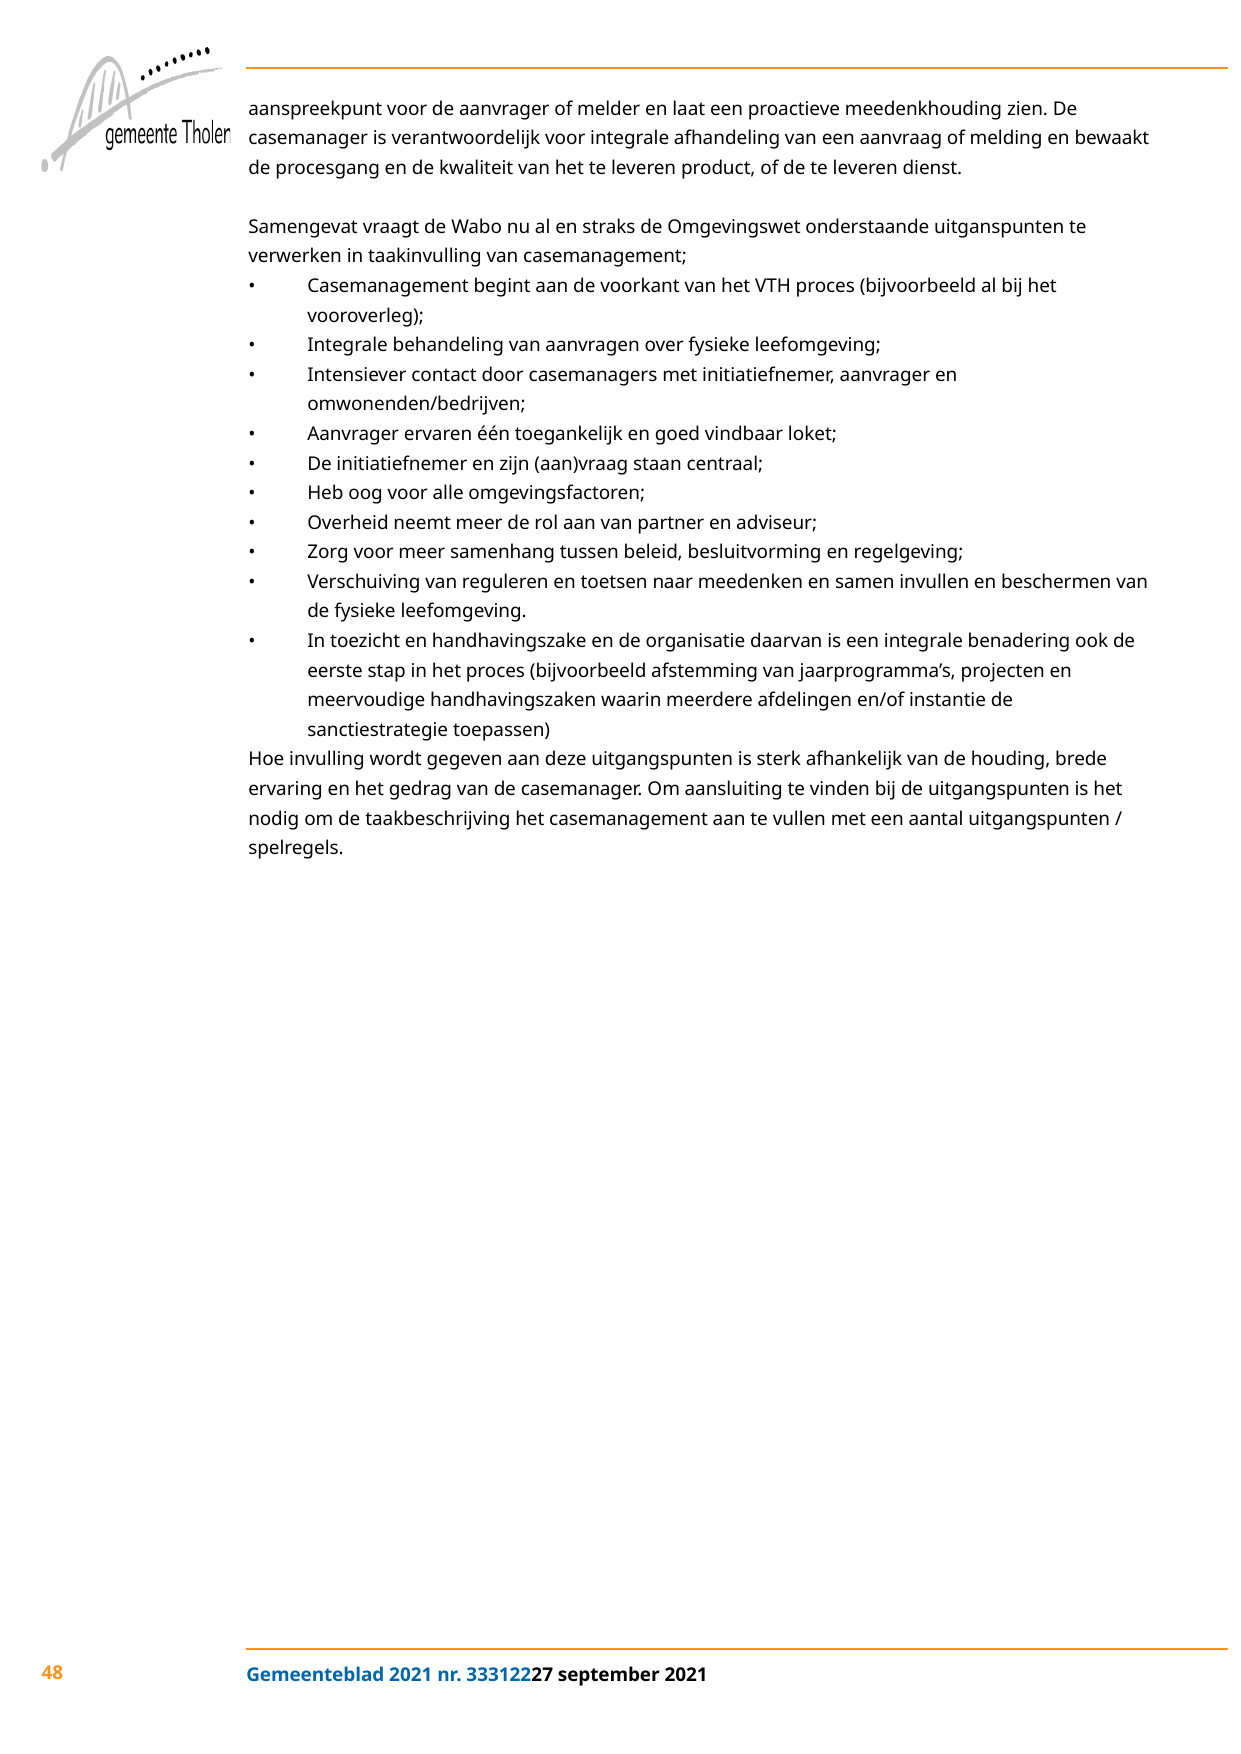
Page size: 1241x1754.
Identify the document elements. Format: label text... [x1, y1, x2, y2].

list In toezicht en handhavingszake en de organisatie daarvan is een integrale benadering ook de eerste stap in het proces (bijvoorbeeld afstemming van jaarprogramma’s, projecten en meervoudige handhavingszaken waarin meerdere afdelingen en/of instantie de sanctiestrategie toepassen) [248, 627, 1152, 742]
text Hoe invulling wordt gegeven aan deze uitgangspunten is sterk afhankelijk van de houding, brede ervaring en het gedrag van de casemanager. Om aansluiting te vinden bij de uitgangspunten is het nodig om de taakbeschrijving het casemanagement aan te vullen met een aantal uitgangspunten / spelregels. [248, 746, 1152, 860]
text aanspreekpunt voor de aanvrager of melder en laat een proactieve meedenkhouding zien. De casemanager is verantwoordelijk voor integrale afhandeling van een aanvraag of melding en bewaakt de procesgang en de kwaliteit van het te leveren product, of de te leveren dienst. [248, 95, 1152, 180]
list Overheid neemt meer de rol aan van partner en adviseur; [248, 509, 1152, 535]
list Verschuiving van reguleren en toetsen naar meedenken en samen invullen en beschermen van de fysieke leefomgeving. [248, 568, 1152, 623]
picture [41, 47, 231, 172]
list Intensiever contact door casemanagers met initiatiefnemer, aanvrager en omwonenden/bedrijven; [248, 361, 1152, 416]
list Casemanagement begint aan de voorkant van het VTH proces (bijvoorbeeld al bij het vooroverleg); [248, 272, 1152, 328]
text Samengevat vraagt de Wabo nu al en straks de Omgevingswet onderstaande uitganspunten te verwerken in taakinvulling van casemanagement; [248, 213, 1152, 268]
list Heb oog voor alle omgevingsfactoren; [248, 479, 1152, 505]
list Zorg voor meer samenhang tussen beleid, besluitvorming en regelgeving; [248, 538, 1152, 564]
list Integrale behandeling van aanvragen over fysieke leefomgeving; [248, 331, 1152, 357]
list De initiatiefnemer en zijn (aan)vraag staan centraal; [248, 450, 1152, 476]
list Aanvrager ervaren één toegankelijk en goed vindbaar loket; [248, 420, 1152, 446]
